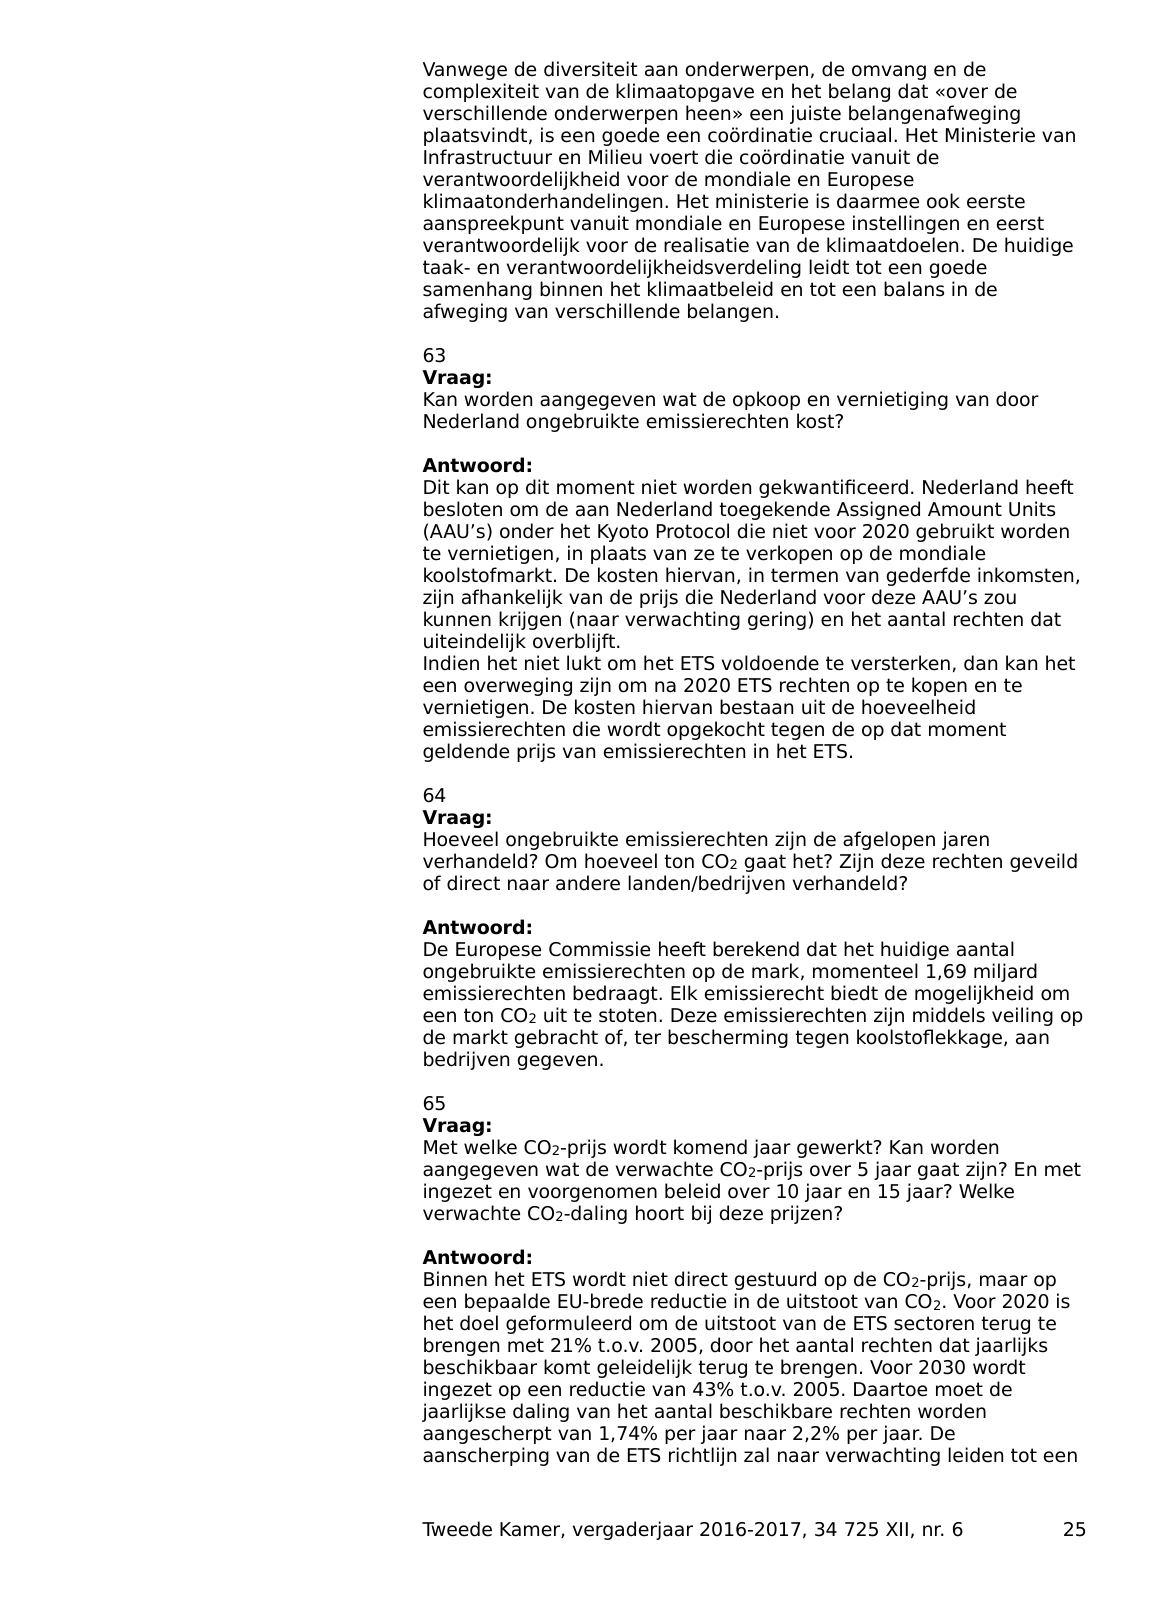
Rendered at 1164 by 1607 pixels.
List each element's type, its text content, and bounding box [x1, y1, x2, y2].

text 64 [422, 785, 1087, 807]
text Antwoord: [422, 1247, 1087, 1269]
text 65 [422, 1093, 1087, 1115]
text Antwoord: [422, 917, 1087, 939]
text Vraag: [422, 807, 1087, 829]
text Kan worden aangegeven wat de opkoop en vernietiging van door Nederland ongebruikte emissierechten kost? [422, 389, 1087, 433]
text Indien het niet lukt om het ETS voldoende te versterken, dan kan het een overweging zijn om na 2020 ETS rechten op te kopen en te vernietigen. De kosten hiervan bestaan uit de hoeveelheid emissierechten die wordt opgekocht tegen de op dat moment geldende prijs van emissierechten in het ETS. [422, 653, 1087, 763]
text Vraag: [422, 367, 1087, 389]
text Binnen het ETS wordt niet direct gestuurd op de CO2-prijs, maar op een bepaalde EU-brede reductie in de uitstoot van CO2. Voor 2020 is het doel geformuleerd om de uitstoot van de ETS sectoren terug te brengen met 21% t.o.v. 2005, door het aantal rechten dat jaarlijks beschikbaar komt geleidelijk terug te brengen. Voor 2030 wordt ingezet op een reductie van 43% t.o.v. 2005. Daartoe moet de jaarlijkse daling van het aantal beschikbare rechten worden aangescherpt van 1,74% per jaar naar 2,2% per jaar. De aanscherping van de ETS richtlijn zal naar verwachting leiden tot een [422, 1269, 1087, 1467]
text 63 [422, 345, 1087, 367]
text Antwoord: [422, 455, 1087, 477]
text Vanwege de diversiteit aan onderwerpen, de omvang en de complexiteit van de klimaatopgave en het belang dat «over de verschillende onderwerpen heen» een juiste belangenafweging plaatsvindt, is een goede een coördinatie cruciaal. Het Ministerie van Infrastructuur en Milieu voert die coördinatie vanuit de verantwoordelijkheid voor de mondiale en Europese klimaatonderhandelingen. Het ministerie is daarmee ook eerste aanspreekpunt vanuit mondiale en Europese instellingen en eerst verantwoordelijk voor de realisatie van de klimaatdoelen. De huidige taak- en verantwoordelijkheidsverdeling leidt tot een goede samenhang binnen het klimaatbeleid en tot een balans in de afweging van verschillende belangen. [422, 59, 1087, 323]
text De Europese Commissie heeft berekend dat het huidige aantal ongebruikte emissierechten op de mark, momenteel 1,69 miljard emissierechten bedraagt. Elk emissierecht biedt de mogelijkheid om een ton CO2 uit te stoten. Deze emissierechten zijn middels veiling op de markt gebracht of, ter bescherming tegen koolstoflekkage, aan bedrijven gegeven. [422, 939, 1087, 1071]
text Met welke CO2-prijs wordt komend jaar gewerkt? Kan worden aangegeven wat de verwachte CO2-prijs over 5 jaar gaat zijn? En met ingezet en voorgenomen beleid over 10 jaar en 15 jaar? Welke verwachte CO2-daling hoort bij deze prijzen? [422, 1137, 1087, 1225]
text Hoeveel ongebruikte emissierechten zijn de afgelopen jaren verhandeld? Om hoeveel ton CO2 gaat het? Zijn deze rechten geveild of direct naar andere landen/bedrijven verhandeld? [422, 829, 1087, 895]
text Dit kan op dit moment niet worden gekwantificeerd. Nederland heeft besloten om de aan Nederland toegekende Assigned Amount Units (AAU’s) onder het Kyoto Protocol die niet voor 2020 gebruikt worden te vernietigen, in plaats van ze te verkopen op de mondiale koolstofmarkt. De kosten hiervan, in termen van gederfde inkomsten, zijn afhankelijk van de prijs die Nederland voor deze AAU’s zou kunnen krijgen (naar verwachting gering) en het aantal rechten dat uiteindelijk overblijft. [422, 477, 1087, 653]
text Vraag: [422, 1115, 1087, 1137]
